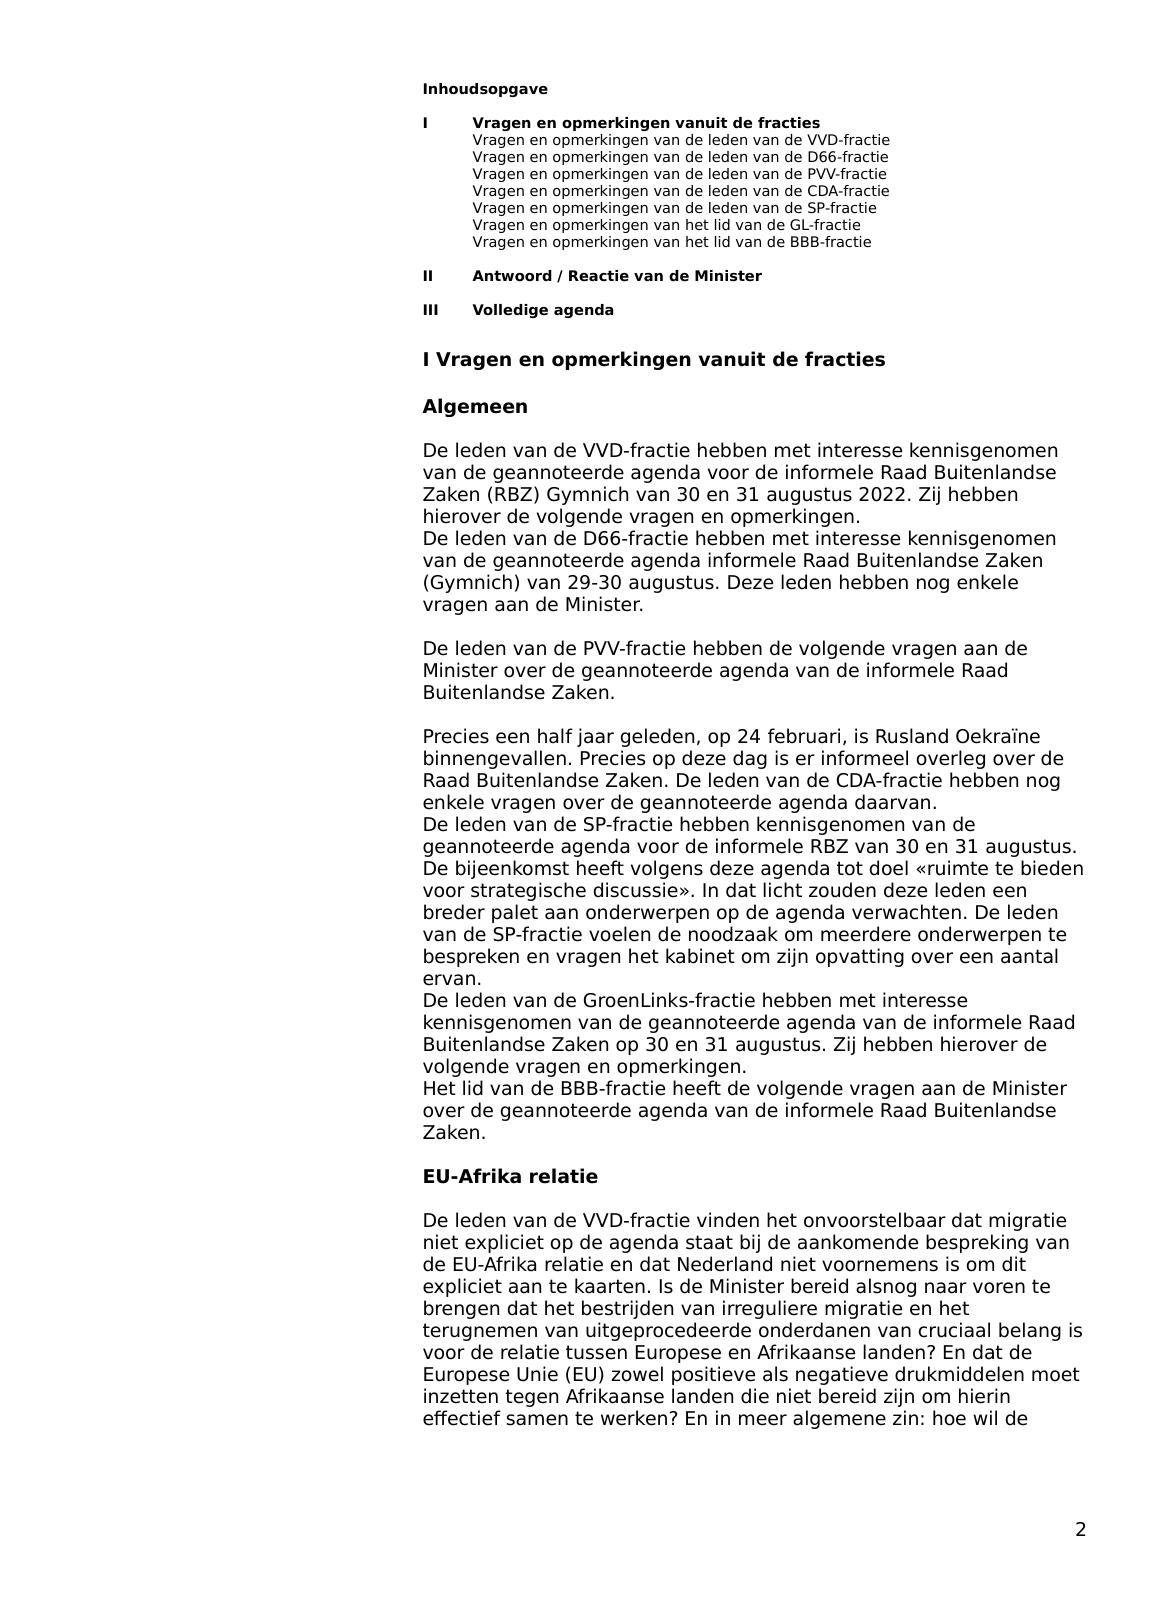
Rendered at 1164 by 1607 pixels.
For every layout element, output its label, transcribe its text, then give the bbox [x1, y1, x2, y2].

table_cell Vragen en opmerkingen van de leden van de D66-fractie [467, 149, 1087, 166]
table_cell Vragen en opmerkingen van het lid van de BBB-fractie [467, 234, 1087, 251]
table_cell [422, 149, 467, 166]
text De leden van de VVD-fractie vinden het onvoorstelbaar dat migratie niet expliciet op de agenda staat bij de aankomende bespreking van de EU-Afrika relatie en dat Nederland niet voornemens is om dit expliciet aan te kaarten. Is de Minister bereid alsnog naar voren te brengen dat het bestrijden van irreguliere migratie en het terugnemen van uitgeprocedeerde onderdanen van cruciaal belang is voor de relatie tussen Europese en Afrikaanse landen? En dat de Europese Unie (EU) zowel positieve als negatieve drukmiddelen moet inzetten tegen Afrikaanse landen die niet bereid zijn om hierin effectief samen te werken? En in meer algemene zin: hoe wil de [422, 1210, 1087, 1430]
table_cell Vragen en opmerkingen van de leden van de CDA-fractie [467, 183, 1087, 200]
table_cell [422, 166, 467, 183]
table_cell Vragen en opmerkingen van de leden van de SP-fractie [467, 200, 1087, 217]
table_cell I [422, 115, 467, 132]
table_cell [422, 217, 467, 234]
table_cell Vragen en opmerkingen van de leden van de PVV-fractie [467, 166, 1087, 183]
table_cell [422, 234, 467, 251]
text De leden van de PVV-fractie hebben de volgende vragen aan de Minister over de geannoteerde agenda van de informele Raad Buitenlandse Zaken. [422, 638, 1087, 704]
table_cell [422, 200, 467, 217]
text De leden van de SP-fractie hebben kennisgenomen van de geannoteerde agenda voor de informele RBZ van 30 en 31 augustus. De bijeenkomst heeft volgens deze agenda tot doel «ruimte te bieden voor strategische discussie». In dat licht zouden deze leden een breder palet aan onderwerpen op de agenda verwachten. De leden van de SP-fractie voelen de noodzaak om meerdere onderwerpen te bespreken en vragen het kabinet om zijn opvatting over een aantal ervan. [422, 814, 1087, 990]
table_cell Antwoord / Reactie van de Minister [467, 268, 1087, 285]
table_cell II [422, 268, 467, 285]
table_cell [422, 183, 467, 200]
subtitle EU-Afrika relatie [422, 1166, 1087, 1188]
table_cell [422, 285, 467, 302]
table_cell [467, 285, 1087, 302]
text De leden van de D66-fractie hebben met interesse kennisgenomen van de geannoteerde agenda informele Raad Buitenlandse Zaken (Gymnich) van 29-30 augustus. Deze leden hebben nog enkele vragen aan de Minister. [422, 528, 1087, 616]
table_cell Vragen en opmerkingen vanuit de fracties [467, 115, 1087, 132]
table_cell Volledige agenda [467, 302, 1087, 319]
table_cell [422, 251, 467, 268]
subtitle I Vragen en opmerkingen vanuit de fracties [422, 349, 1087, 371]
table_header Inhoudsopgave [422, 81, 1087, 98]
table_cell [422, 98, 467, 115]
text De leden van de GroenLinks-fractie hebben met interesse kennisgenomen van de geannoteerde agenda van de informele Raad Buitenlandse Zaken op 30 en 31 augustus. Zij hebben hierover de volgende vragen en opmerkingen. [422, 990, 1087, 1078]
text Precies een half jaar geleden, op 24 februari, is Rusland Oekraïne binnengevallen. Precies op deze dag is er informeel overleg over de Raad Buitenlandse Zaken. De leden van de CDA-fractie hebben nog enkele vragen over de geannoteerde agenda daarvan. [422, 726, 1087, 814]
table_cell Vragen en opmerkingen van de leden van de VVD-fractie [467, 132, 1087, 149]
text Het lid van de BBB-fractie heeft de volgende vragen aan de Minister over de geannoteerde agenda van de informele Raad Buitenlandse Zaken. [422, 1078, 1087, 1143]
table_cell [467, 98, 1087, 115]
table_cell [422, 132, 467, 149]
table_cell Vragen en opmerkingen van het lid van de GL-fractie [467, 217, 1087, 234]
table_cell III [422, 302, 467, 319]
table_cell [467, 251, 1087, 268]
text De leden van de VVD-fractie hebben met interesse kennisgenomen van de geannoteerde agenda voor de informele Raad Buitenlandse Zaken (RBZ) Gymnich van 30 en 31 augustus 2022. Zij hebben hierover de volgende vragen en opmerkingen. [422, 440, 1087, 528]
subtitle Algemeen [422, 396, 1087, 418]
